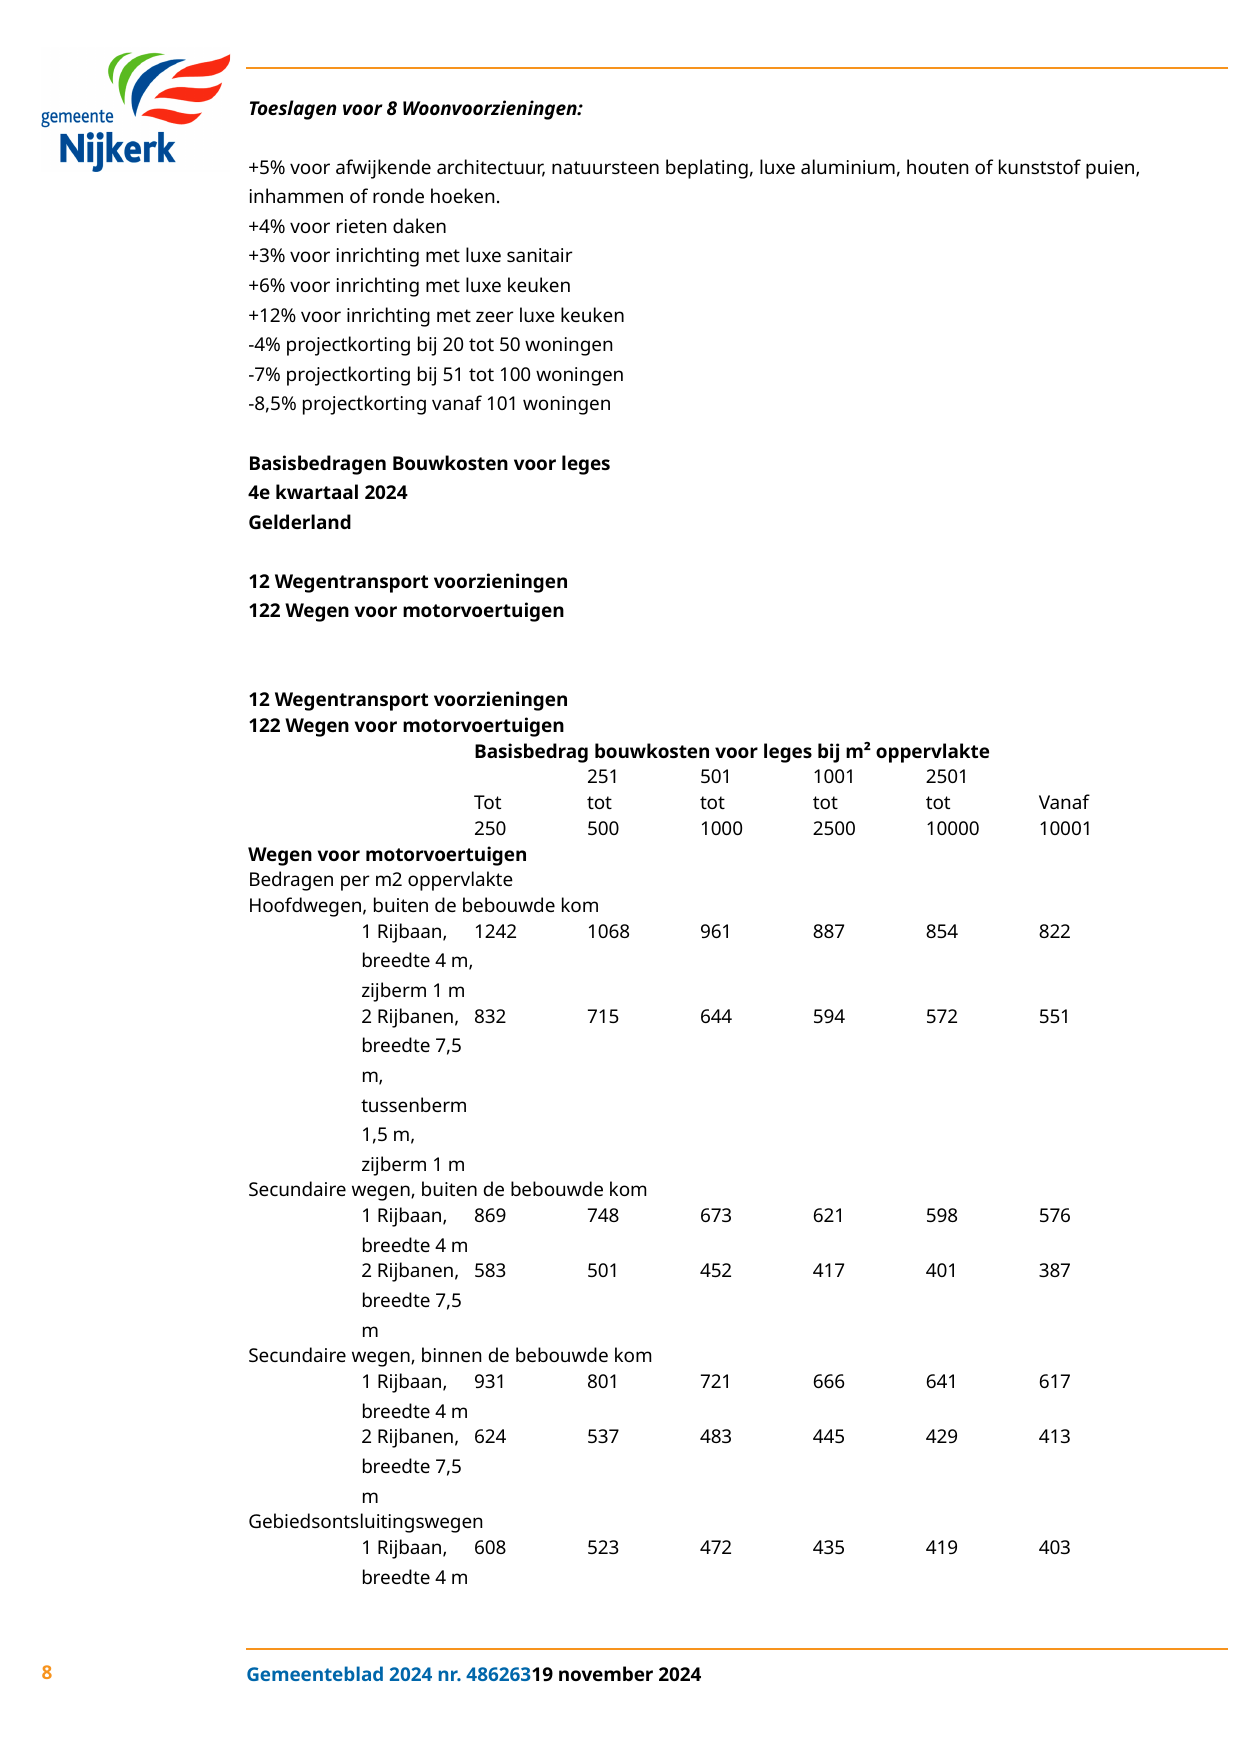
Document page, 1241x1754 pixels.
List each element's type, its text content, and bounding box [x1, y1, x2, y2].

table_cell 2 Rijbanen, breedte 7,5 m, tussenberm 1,5 m, zijberm 1 m [361, 1003, 474, 1177]
table_cell 598 [926, 1203, 1038, 1258]
table_cell [361, 764, 474, 789]
table_cell 594 [813, 1003, 926, 1177]
table_cell 1 Rijbaan, breedte 4 m [361, 1534, 474, 1589]
table_cell [813, 712, 926, 738]
table_cell Basisbedrag bouwkosten voor leges bij m² oppervlakte [474, 738, 1152, 764]
table_cell 2500 [813, 815, 926, 841]
table_cell 551 [1039, 1003, 1152, 1177]
table_cell 445 [813, 1424, 926, 1508]
table_cell [700, 893, 813, 918]
table_cell 10001 [1039, 815, 1152, 841]
table_cell [361, 815, 474, 841]
table_cell Hoofdwegen, buiten de bebouwde kom [248, 893, 700, 918]
table_cell Vanaf [1039, 790, 1152, 815]
table_cell tot [926, 790, 1038, 815]
table_cell [248, 738, 361, 764]
table_cell 748 [587, 1203, 700, 1258]
table_cell [813, 841, 926, 867]
text Gelderland [248, 509, 1152, 535]
table_cell tot [587, 790, 700, 815]
table_cell 854 [926, 918, 1038, 1003]
table_cell 641 [926, 1368, 1038, 1424]
table_cell tot [813, 790, 926, 815]
text +4% voor rieten daken [248, 213, 1152, 239]
table_cell 501 [700, 764, 813, 789]
table_cell [926, 712, 1038, 738]
table_cell 1000 [700, 815, 813, 841]
table_cell 572 [926, 1003, 1038, 1177]
table_cell 2 Rijbanen, breedte 7,5 m [361, 1424, 474, 1508]
table_header 12 Wegentransport voorzieningen [248, 687, 700, 712]
table_cell [587, 1509, 700, 1534]
table_cell [700, 712, 813, 738]
table_cell 401 [926, 1258, 1038, 1343]
table_cell 10000 [926, 815, 1038, 841]
table_cell 452 [700, 1258, 813, 1343]
table_cell [1039, 867, 1152, 892]
table_cell 1242 [474, 918, 587, 1003]
text Basisbedragen Bouwkosten voor leges [248, 450, 1152, 476]
table_cell 801 [587, 1368, 700, 1424]
table_cell [361, 738, 474, 764]
table_cell 413 [1039, 1424, 1152, 1508]
table_cell [813, 1509, 926, 1534]
table_cell 666 [813, 1368, 926, 1424]
table_header [813, 687, 926, 712]
table_cell [248, 1534, 361, 1589]
table_cell [1039, 1509, 1152, 1534]
table_cell [1039, 893, 1152, 918]
table_cell 403 [1039, 1534, 1152, 1589]
table_cell [926, 893, 1038, 918]
table_cell [1039, 764, 1152, 789]
table_cell 387 [1039, 1258, 1152, 1343]
table_cell 822 [1039, 918, 1152, 1003]
table_cell 251 [587, 764, 700, 789]
table_cell 673 [700, 1203, 813, 1258]
table_cell 501 [587, 1258, 700, 1343]
table_cell 931 [474, 1368, 587, 1424]
table_cell [248, 764, 361, 789]
table_cell [700, 841, 813, 867]
table_cell 617 [1039, 1368, 1152, 1424]
table_cell 583 [474, 1258, 587, 1343]
text -4% projectkorting bij 20 tot 50 woningen [248, 331, 1152, 357]
table_cell Tot [474, 790, 587, 815]
table_cell Bedragen per m2 oppervlakte [248, 867, 587, 892]
table_cell 621 [813, 1203, 926, 1258]
table_header [926, 687, 1038, 712]
table_cell 472 [700, 1534, 813, 1589]
table_cell [248, 1258, 361, 1343]
table_cell [926, 867, 1038, 892]
table_cell 644 [700, 1003, 813, 1177]
table_cell 624 [474, 1424, 587, 1508]
table_cell [248, 1424, 361, 1508]
table_cell 250 [474, 815, 587, 841]
table_cell [248, 790, 361, 815]
text +6% voor inrichting met luxe keuken [248, 272, 1152, 298]
text 122 Wegen voor motorvoertuigen [248, 598, 1152, 623]
text 4e kwartaal 2024 [248, 479, 1152, 505]
picture [41, 47, 231, 172]
table_cell [1039, 841, 1152, 867]
table_cell 523 [587, 1534, 700, 1589]
table_cell [248, 1203, 361, 1258]
text -7% projectkorting bij 51 tot 100 woningen [248, 361, 1152, 387]
table_cell [1039, 1177, 1152, 1202]
table_cell 537 [587, 1424, 700, 1508]
table_cell [926, 841, 1038, 867]
table_cell [926, 1177, 1038, 1202]
table_cell [361, 790, 474, 815]
table_header [1039, 687, 1152, 712]
table_cell 721 [700, 1368, 813, 1424]
table_cell 1 Rijbaan, breedte 4 m, zijberm 1 m [361, 918, 474, 1003]
table_cell [813, 1177, 926, 1202]
table_cell 961 [700, 918, 813, 1003]
table_cell 2501 [926, 764, 1038, 789]
table_cell 2 Rijbanen, breedte 7,5 m [361, 1258, 474, 1343]
text -8,5% projectkorting vanaf 101 woningen [248, 391, 1152, 416]
table_cell [587, 841, 700, 867]
text +3% voor inrichting met luxe sanitair [248, 243, 1152, 268]
table_cell [248, 1368, 361, 1424]
text Toeslagen voor 8 Woonvoorzieningen: [248, 95, 1152, 121]
table_cell [474, 764, 587, 789]
table_cell 887 [813, 918, 926, 1003]
table_cell [248, 918, 361, 1003]
text +5% voor afwijkende architectuur, natuursteen beplating, luxe aluminium, houten of kunststof puien, inhammen of ronde hoeken. [248, 154, 1152, 209]
table_cell 122 Wegen voor motorvoertuigen [248, 712, 700, 738]
table_cell 435 [813, 1534, 926, 1589]
table_cell Secundaire wegen, buiten de bebouwde kom [248, 1177, 813, 1202]
table_cell 715 [587, 1003, 700, 1177]
table_cell [1039, 1343, 1152, 1368]
table_cell 1 Rijbaan, breedte 4 m [361, 1203, 474, 1258]
table_cell 417 [813, 1258, 926, 1343]
text +12% voor inrichting met zeer luxe keuken [248, 302, 1152, 328]
table_cell 832 [474, 1003, 587, 1177]
table_cell 1001 [813, 764, 926, 789]
table_cell [813, 893, 926, 918]
table_cell Wegen voor motorvoertuigen [248, 841, 587, 867]
table_cell 1 Rijbaan, breedte 4 m [361, 1368, 474, 1424]
table_cell [587, 867, 700, 892]
table_cell 429 [926, 1424, 1038, 1508]
table_cell [1039, 712, 1152, 738]
table_cell Secundaire wegen, binnen de bebouwde kom [248, 1343, 813, 1368]
table_header [700, 687, 813, 712]
table_cell tot [700, 790, 813, 815]
table_cell 869 [474, 1203, 587, 1258]
table_cell 608 [474, 1534, 587, 1589]
table_cell 576 [1039, 1203, 1152, 1258]
table_cell [813, 1343, 926, 1368]
table_cell 419 [926, 1534, 1038, 1589]
table_cell 500 [587, 815, 700, 841]
table_cell [248, 1003, 361, 1177]
text 12 Wegentransport voorzieningen [248, 568, 1152, 594]
table_cell [700, 1509, 813, 1534]
table_cell [926, 1343, 1038, 1368]
table_cell 483 [700, 1424, 813, 1508]
table_cell [248, 815, 361, 841]
table_cell Gebiedsontsluitingswegen [248, 1509, 587, 1534]
table_cell [813, 867, 926, 892]
table_cell [926, 1509, 1038, 1534]
table_cell 1068 [587, 918, 700, 1003]
table_cell [700, 867, 813, 892]
